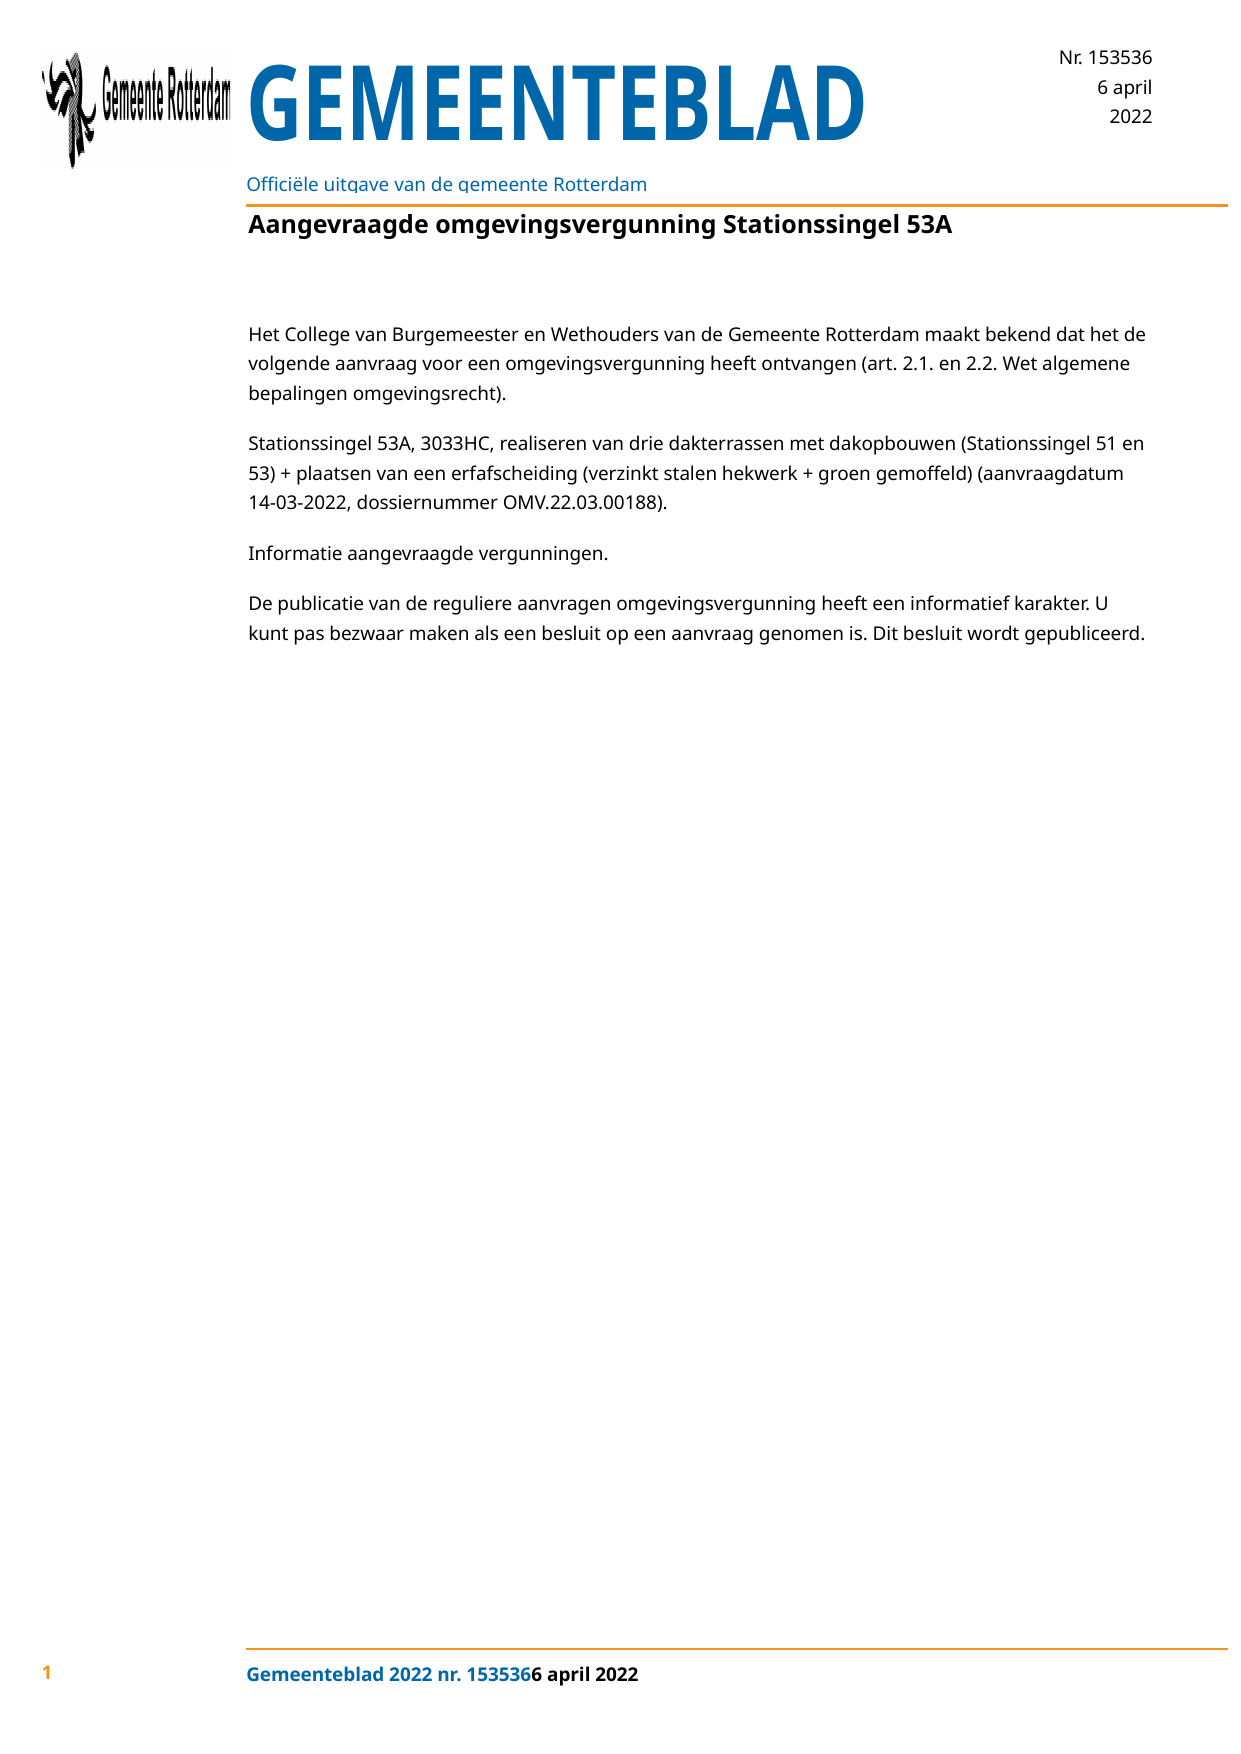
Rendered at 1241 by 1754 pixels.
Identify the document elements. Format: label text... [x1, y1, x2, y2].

text Stationssingel 53A, 3033HC, realiseren van drie dakterrassen met dakopbouwen (Stationssingel 51 en 53) + plaatsen van een erfafscheiding (verzinkt stalen hekwerk + groen gemoffeld) (aanvraagdatum 14-03-2022, dossiernummer OMV.22.03.00188). [248, 430, 1152, 515]
picture [41, 47, 231, 172]
text Informatie aangevraagde vergunningen. [248, 540, 1152, 566]
text Aangevraagde omgevingsvergunning Stationssingel 53A [248, 207, 1152, 241]
text Het College van Burgemeester en Wethouders van de Gemeente Rotterdam maakt bekend dat het de volgende aanvraag voor een omgevingsvergunning heeft ontvangen (art. 2.1. en 2.2. Wet algemene bepalingen omgevingsrecht). [248, 321, 1152, 406]
text De publicatie van de reguliere aanvragen omgevingsvergunning heeft een informatief karakter. U kunt pas bezwaar maken als een besluit op een aanvraag genomen is. Dit besluit wordt gepubliceerd. [248, 590, 1152, 646]
